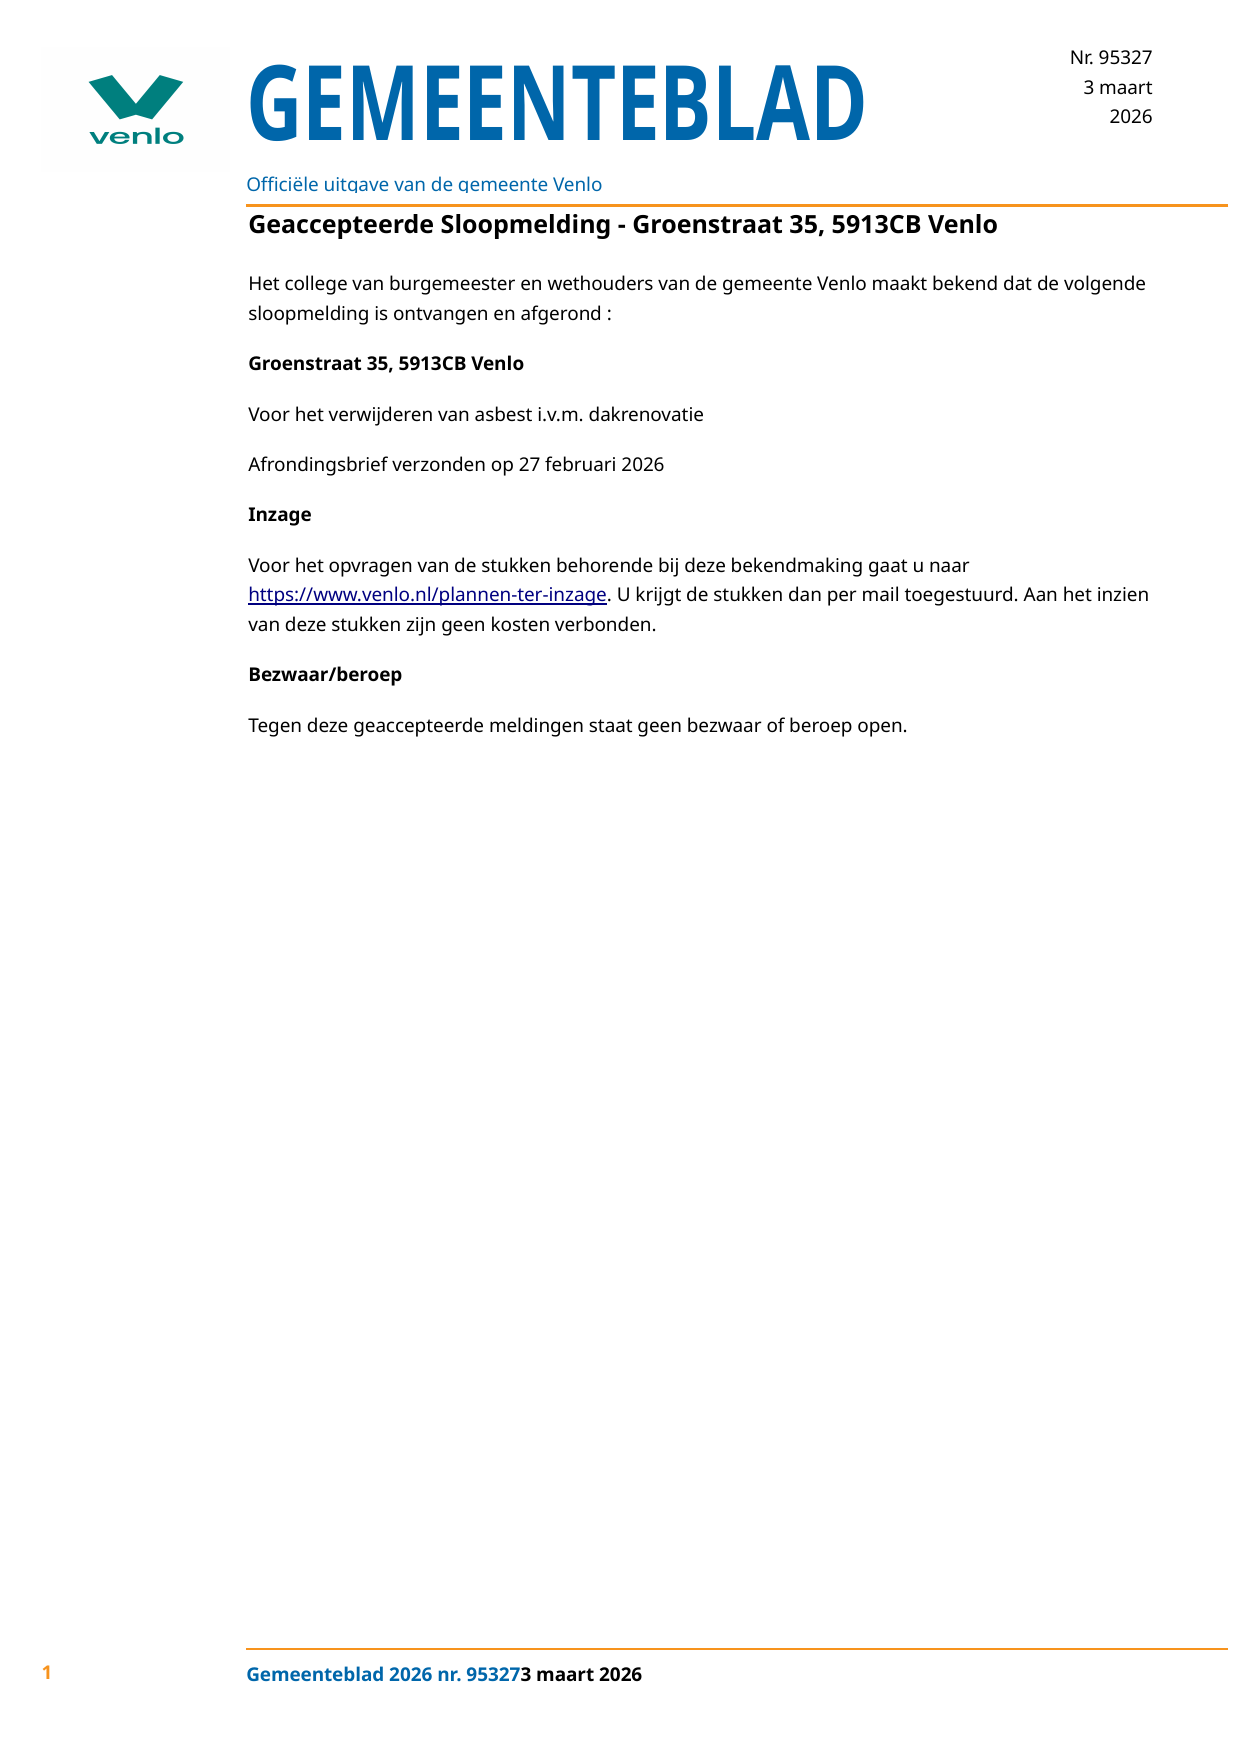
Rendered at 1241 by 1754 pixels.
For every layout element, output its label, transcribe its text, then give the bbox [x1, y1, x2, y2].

text Het college van burgemeester en wethouders van de gemeente Venlo maakt bekend dat de volgende sloopmelding is ontvangen en afgerond : [248, 270, 1152, 326]
text Afrondingsbrief verzonden op 27 februari 2026 [248, 451, 1152, 477]
text Voor het opvragen van de stukken behorende bij deze bekendmaking gaat u naar https://www.venlo.nl/plannen-ter-inzage. U krijgt de stukken dan per mail toegestuurd. Aan het inzien van deze stukken zijn geen kosten verbonden. [248, 552, 1152, 637]
text Geaccepteerde Sloopmelding - Groenstraat 35, 5913CB Venlo [248, 207, 1152, 241]
text Inzage [248, 502, 1152, 527]
text Bezwaar/beroep [248, 662, 1152, 687]
text Voor het verwijderen van asbest i.v.m. dakrenovatie [248, 401, 1152, 426]
text Groenstraat 35, 5913CB Venlo [248, 350, 1152, 376]
picture [41, 47, 231, 172]
text Tegen deze geaccepteerde meldingen staat geen bezwaar of beroep open. [248, 712, 1152, 738]
